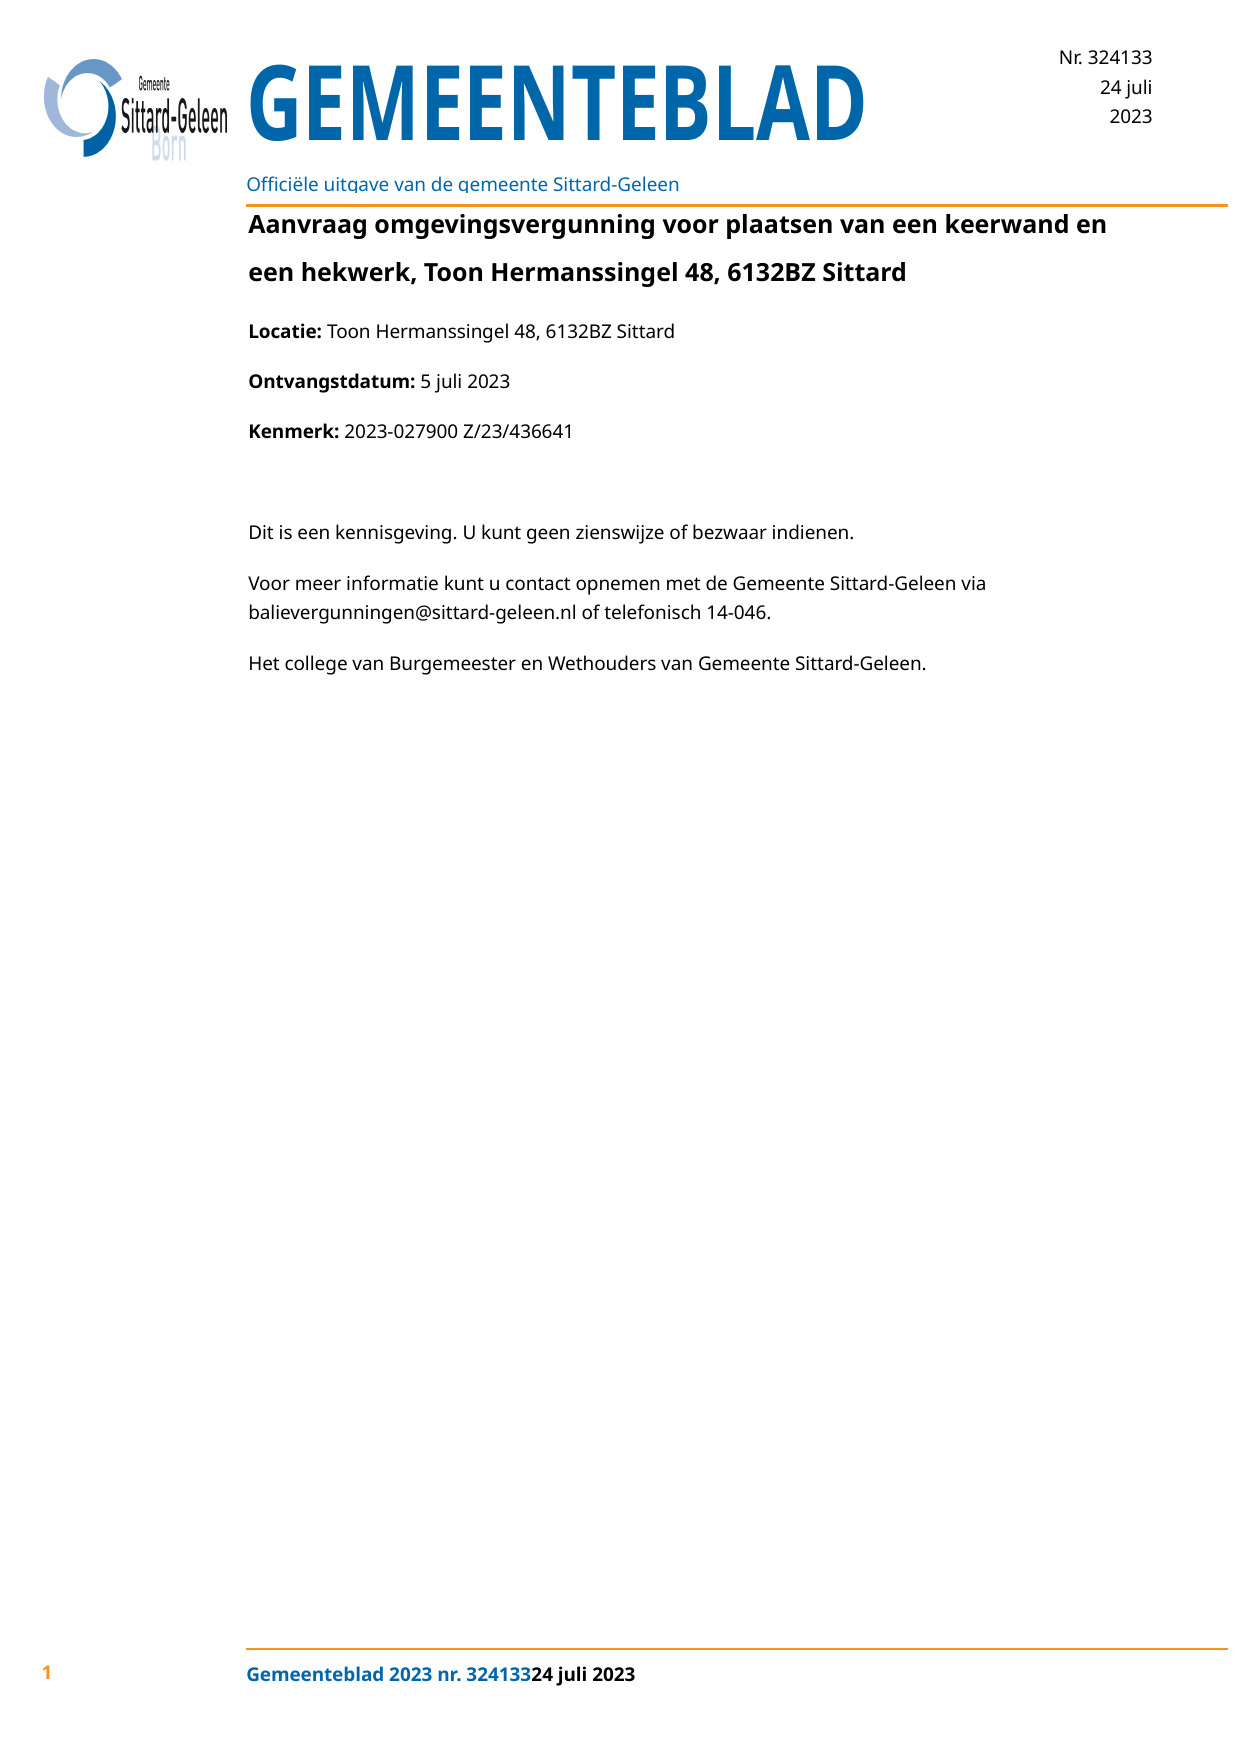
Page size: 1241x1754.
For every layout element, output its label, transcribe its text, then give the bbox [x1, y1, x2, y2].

text Kenmerk: 2023-027900 Z/23/436641 [248, 419, 1152, 444]
text Ontvangstdatum: 5 juli 2023 [248, 368, 1152, 394]
text Voor meer informatie kunt u contact opnemen met de Gemeente Sittard-Geleen via balievergunningen@sittard-geleen.nl of telefonisch 14-046. [248, 570, 1152, 625]
text Aanvraag omgevingsvergunning voor plaatsen van een keerwand en een hekwerk, Toon Hermanssingel 48, 6132BZ Sittard [248, 207, 1152, 288]
text Dit is een kennisgeving. U kunt geen zienswijze of bezwaar indienen. [248, 519, 1152, 545]
text Locatie: Toon Hermanssingel 48, 6132BZ Sittard [248, 318, 1152, 344]
picture [41, 47, 231, 172]
text Het college van Burgemeester en Wethouders van Gemeente Sittard-Geleen. [248, 650, 1152, 676]
